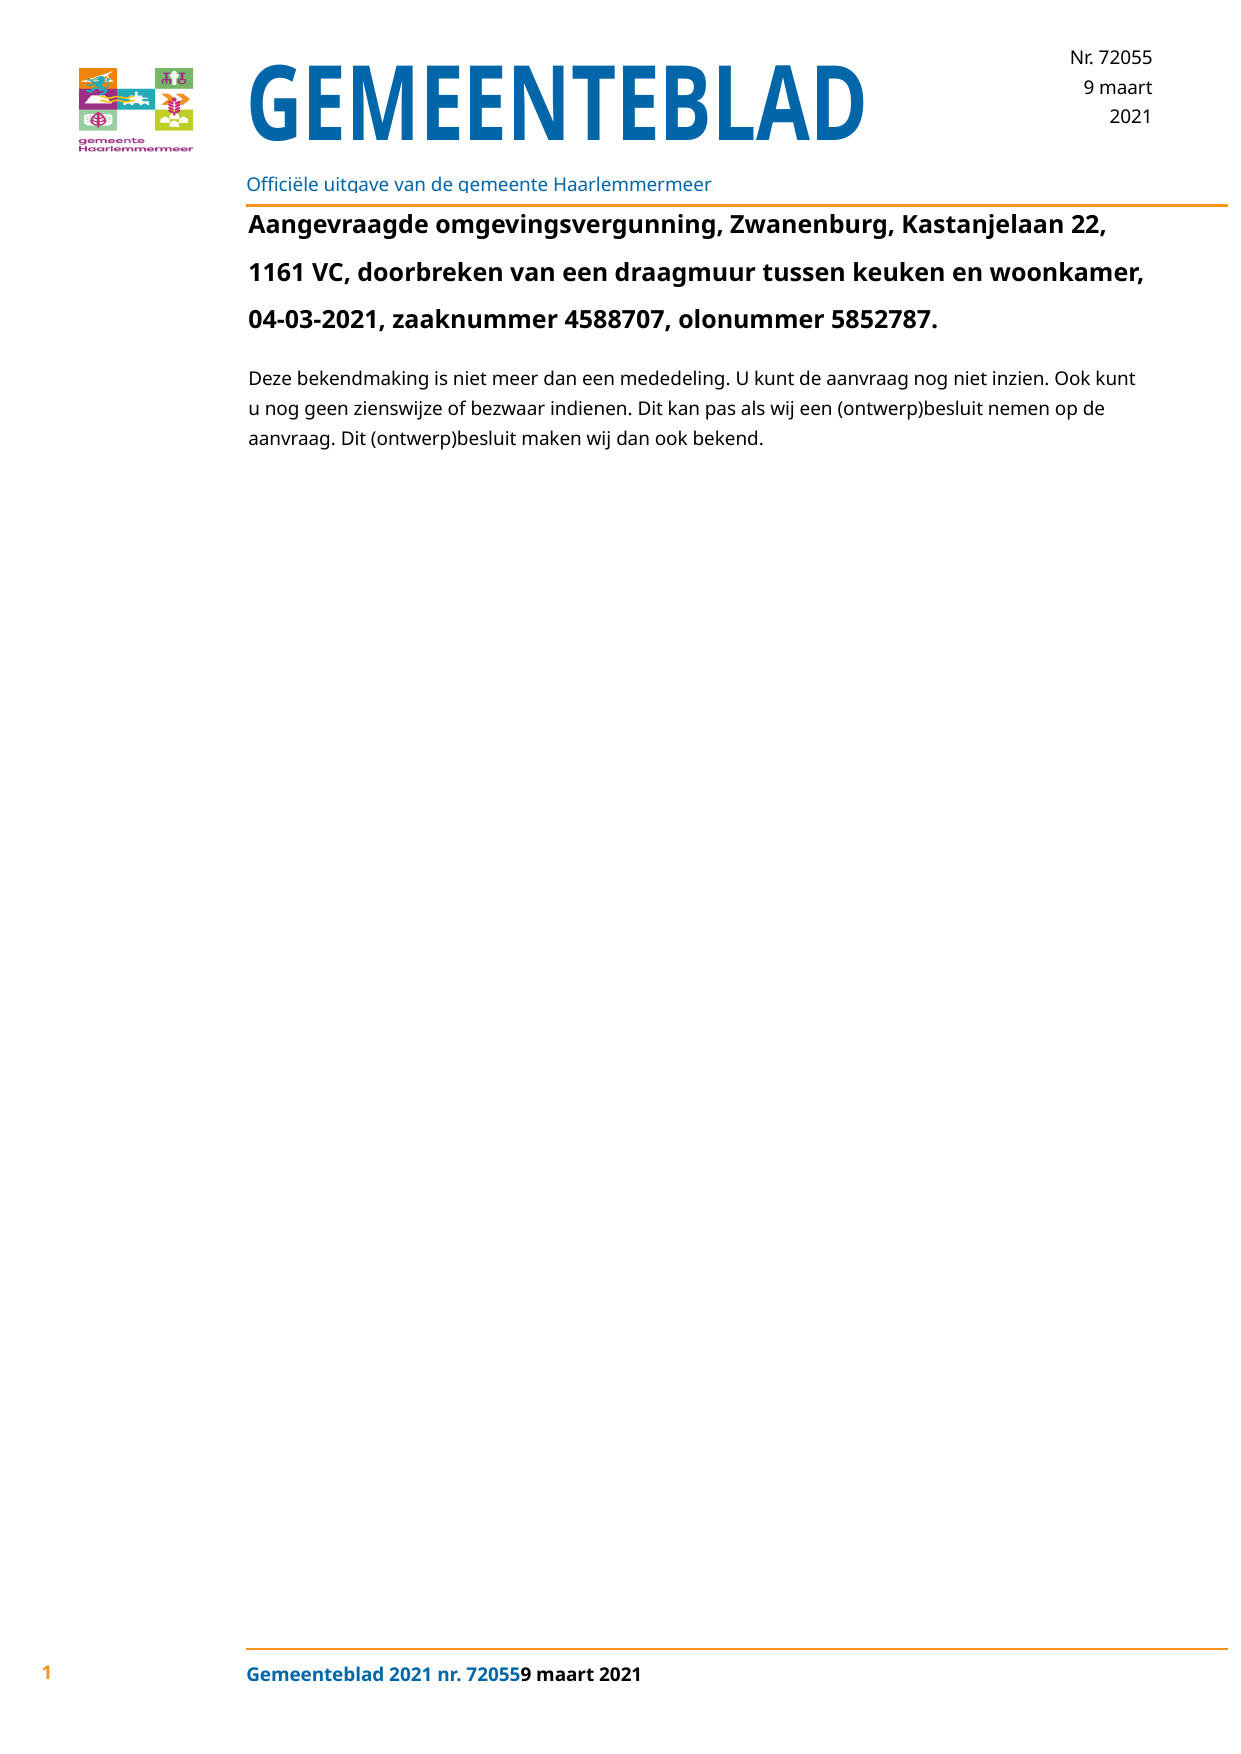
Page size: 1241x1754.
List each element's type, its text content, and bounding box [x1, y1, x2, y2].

text Aangevraagde omgevingsvergunning, Zwanenburg, Kastanjelaan 22, 1161 VC, doorbreken van een draagmuur tussen keuken en woonkamer, 04-03-2021, zaaknummer 4588707, olonummer 5852787. [248, 207, 1152, 336]
picture [41, 47, 231, 172]
text Deze bekendmaking is niet meer dan een mededeling. U kunt de aanvraag nog niet inzien. Ook kunt u nog geen zienswijze of bezwaar indienen. Dit kan pas als wij een (ontwerp)besluit nemen op de aanvraag. Dit (ontwerp)besluit maken wij dan ook bekend. [248, 366, 1152, 450]
